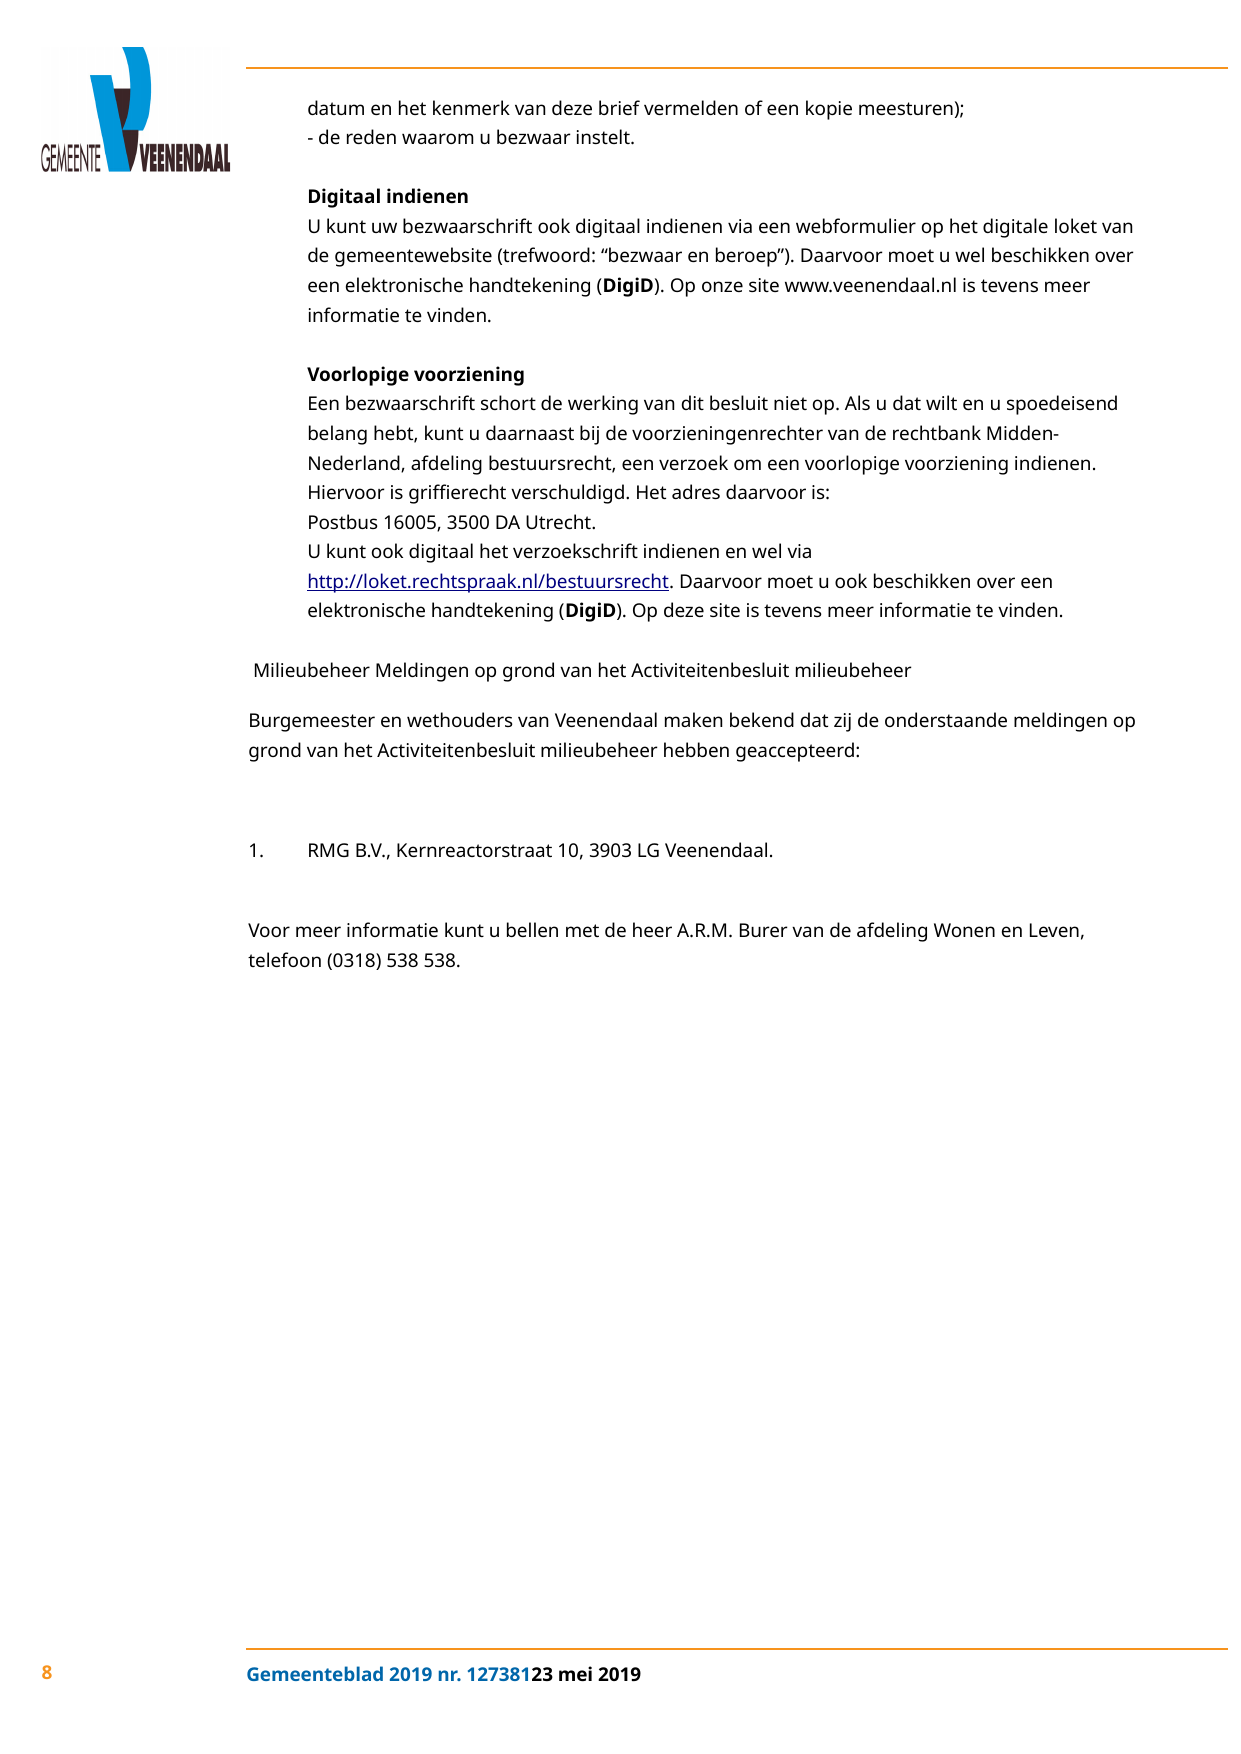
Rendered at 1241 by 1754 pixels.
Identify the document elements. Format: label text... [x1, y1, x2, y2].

list Een bezwaarschrift schort de werking van dit besluit niet op. Als u dat wilt en u spoedeisend belang hebt, kunt u daarnaast bij de voorzieningenrechter van de rechtbank Midden-Nederland, afdeling bestuursrecht, een verzoek om een voorlopige voorziening indienen. Hiervoor is griffierecht verschuldigd. Het adres daarvoor is: [248, 391, 1152, 505]
list Voorlopige voorziening [248, 361, 1152, 387]
picture [41, 47, 130, 172]
list datum en het kenmerk van deze brief vermelden of een kopie meesturen); [248, 95, 1152, 121]
text Milieubeheer Meldingen op grond van het Activiteitenbesluit milieubeheer [248, 657, 1152, 683]
list RMG B.V., Kernreactorstraat 10, 3903 LG Veenendaal. [248, 838, 1152, 863]
list U kunt uw bezwaarschrift ook digitaal indienen via een webformulier op het digitale loket van de gemeentewebsite (trefwoord: “bezwaar en beroep”). Daarvoor moet u wel beschikken over een elektronische handtekening (DigiD). Op onze site www.veenendaal.nl is tevens meer informatie te vinden. [248, 213, 1152, 328]
text Voor meer informatie kunt u bellen met de heer A.R.M. Burer van de afdeling Wonen en Leven, telefoon (0318) 538 538. [248, 918, 1152, 973]
list Postbus 16005, 3500 DA Utrecht. [248, 509, 1152, 535]
picture [123, 47, 231, 172]
list Digitaal indienen [248, 183, 1152, 209]
list U kunt ook digitaal het verzoekschrift indienen en wel via http://loket.rechtspraak.nl/bestuursrecht. Daarvoor moet u ook beschikken over een elektronische handtekening (DigiD). Op deze site is tevens meer informatie te vinden. [248, 538, 1152, 623]
list - de reden waarom u bezwaar instelt. [248, 124, 1152, 150]
text Burgemeester en wethouders van Veenendaal maken bekend dat zij de onderstaande meldingen op grond van het Activiteitenbesluit milieubeheer hebben geaccepteerd: [248, 707, 1152, 763]
